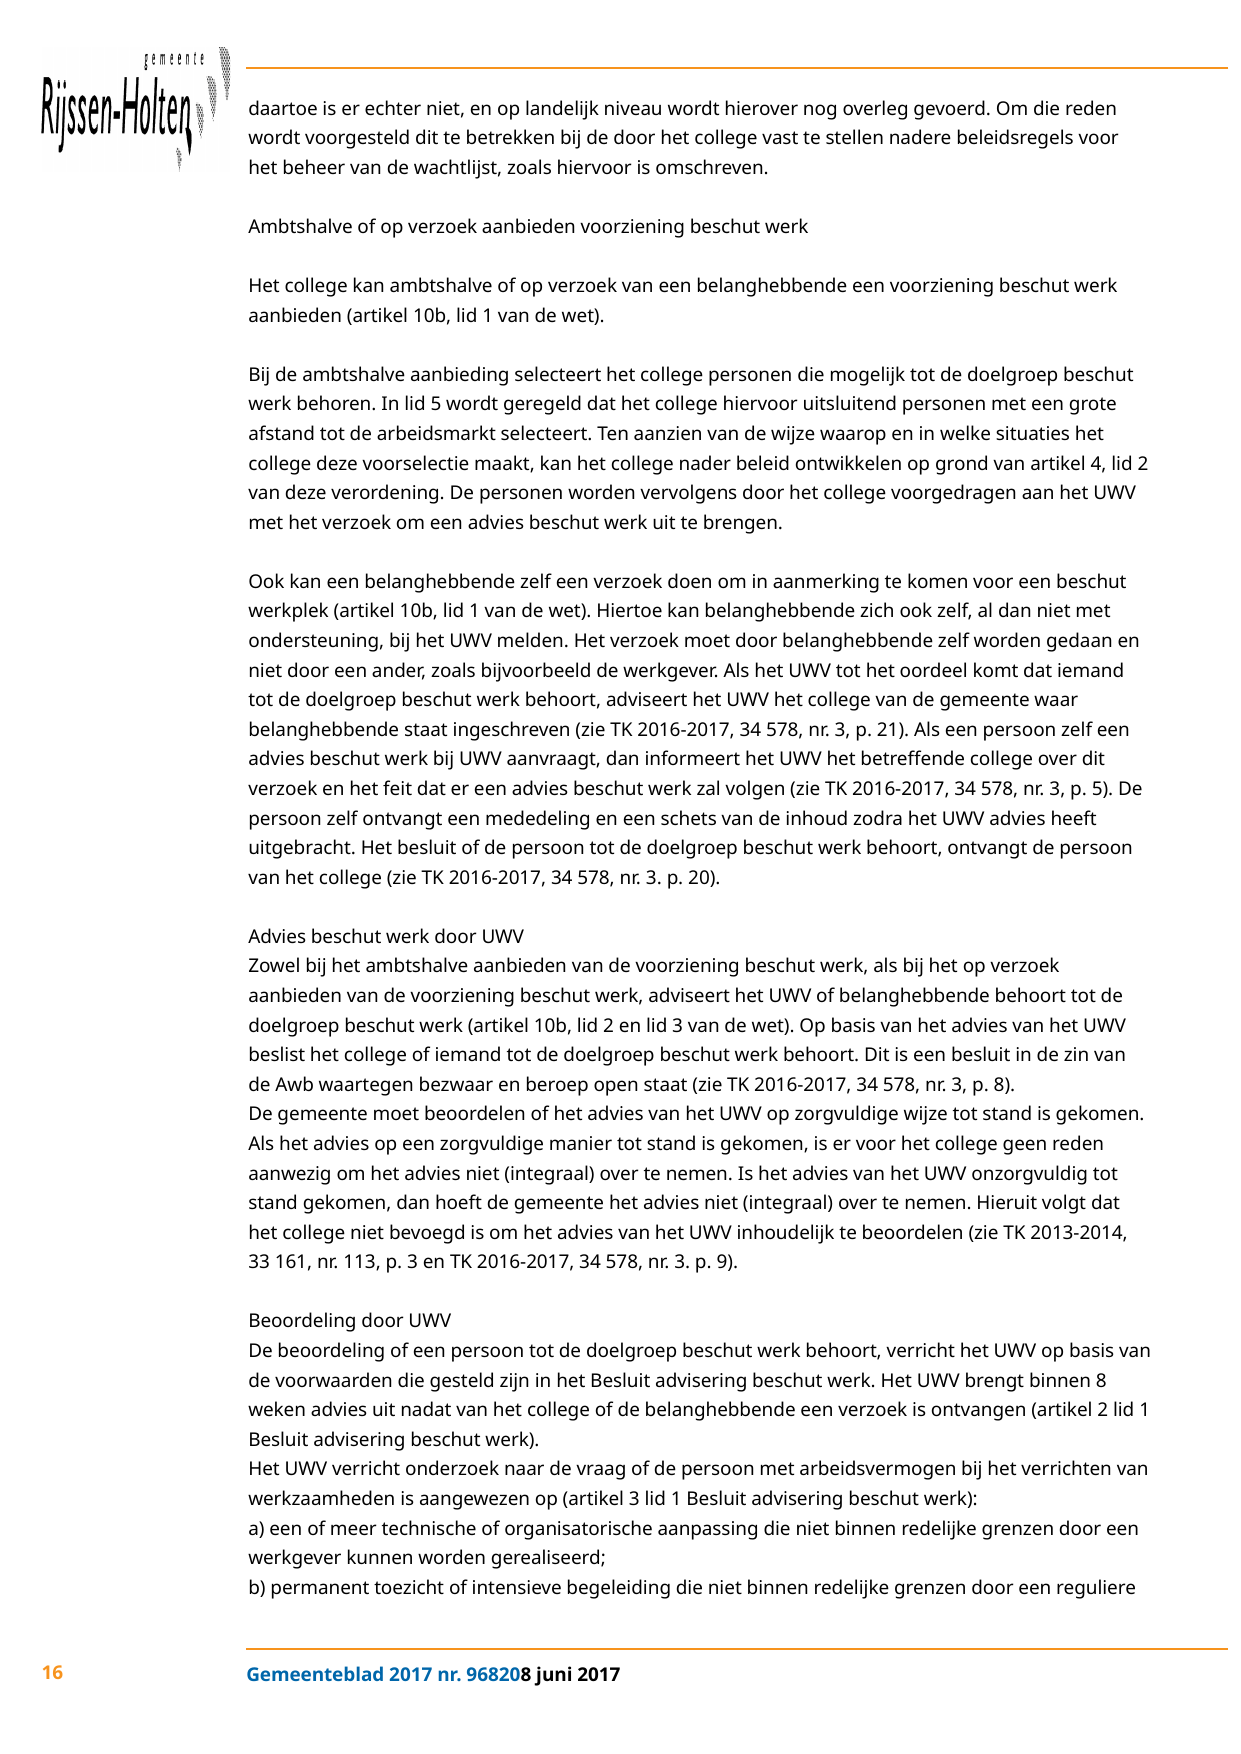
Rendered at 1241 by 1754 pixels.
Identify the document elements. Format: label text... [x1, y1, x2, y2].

text Beoordeling door UWV [248, 1308, 1152, 1333]
text a) een of meer technische of organisatorische aanpassing die niet binnen redelijke grenzen door een werkgever kunnen worden gerealiseerd; [248, 1515, 1152, 1570]
text De gemeente moet beoordelen of het advies van het UWV op zorgvuldige wijze tot stand is gekomen. Als het advies op een zorgvuldige manier tot stand is gekomen, is er voor het college geen reden aanwezig om het advies niet (integraal) over te nemen. Is het advies van het UWV onzorgvuldig tot stand gekomen, dan hoeft de gemeente het advies niet (integraal) over te nemen. Hieruit volgt dat het college niet bevoegd is om het advies van het UWV inhoudelijk te beoordelen (zie TK 2013-2014, 33 161, nr. 113, p. 3 en TK 2016-2017, 34 578, nr. 3. p. 9). [248, 1101, 1152, 1274]
text De beoordeling of een persoon tot de doelgroep beschut werk behoort, verricht het UWV op basis van de voorwaarden die gesteld zijn in het Besluit advisering beschut werk. Het UWV brengt binnen 8 weken advies uit nadat van het college of de belanghebbende een verzoek is ontvangen (artikel 2 lid 1 Besluit advisering beschut werk). [248, 1337, 1152, 1452]
picture [41, 47, 231, 172]
text Ook kan een belanghebbende zelf een verzoek doen om in aanmerking te komen voor een beschut werkplek (artikel 10b, lid 1 van de wet). Hiertoe kan belanghebbende zich ook zelf, al dan niet met ondersteuning, bij het UWV melden. Het verzoek moet door belanghebbende zelf worden gedaan en niet door een ander, zoals bijvoorbeeld de werkgever. Als het UWV tot het oordeel komt dat iemand tot de doelgroep beschut werk behoort, adviseert het UWV het college van de gemeente waar belanghebbende staat ingeschreven (zie TK 2016-2017, 34 578, nr. 3, p. 21). Als een persoon zelf een advies beschut werk bij UWV aanvraagt, dan informeert het UWV het betreffende college over dit verzoek en het feit dat er een advies beschut werk zal volgen (zie TK 2016-2017, 34 578, nr. 3, p. 5). De persoon zelf ontvangt een mededeling en een schets van de inhoud zodra het UWV advies heeft uitgebracht. Het besluit of de persoon tot de doelgroep beschut werk behoort, ontvangt de persoon van het college (zie TK 2016-2017, 34 578, nr. 3. p. 20). [248, 568, 1152, 890]
text Advies beschut werk door UWV [248, 923, 1152, 949]
text Bij de ambtshalve aanbieding selecteert het college personen die mogelijk tot de doelgroep beschut werk behoren. In lid 5 wordt geregeld dat het college hiervoor uitsluitend personen met een grote afstand tot de arbeidsmarkt selecteert. Ten aanzien van de wijze waarop en in welke situaties het college deze voorselectie maakt, kan het college nader beleid ontwikkelen op grond van artikel 4, lid 2 van deze verordening. De personen worden vervolgens door het college voorgedragen aan het UWV met het verzoek om een advies beschut werk uit te brengen. [248, 361, 1152, 535]
text Zowel bij het ambtshalve aanbieden van de voorziening beschut werk, als bij het op verzoek aanbieden van de voorziening beschut werk, adviseert het UWV of belanghebbende behoort tot de doelgroep beschut werk (artikel 10b, lid 2 en lid 3 van de wet). Op basis van het advies van het UWV beslist het college of iemand tot de doelgroep beschut werk behoort. Dit is een besluit in de zin van de Awb waartegen bezwaar en beroep open staat (zie TK 2016-2017, 34 578, nr. 3, p. 8). [248, 953, 1152, 1097]
text Ambtshalve of op verzoek aanbieden voorziening beschut werk [248, 213, 1152, 239]
text daartoe is er echter niet, en op landelijk niveau wordt hierover nog overleg gevoerd. Om die reden wordt voorgesteld dit te betrekken bij de door het college vast te stellen nadere beleidsregels voor het beheer van de wachtlijst, zoals hiervoor is omschreven. [248, 95, 1152, 180]
text Het college kan ambtshalve of op verzoek van een belanghebbende een voorziening beschut werk aanbieden (artikel 10b, lid 1 van de wet). [248, 272, 1152, 328]
text b) permanent toezicht of intensieve begeleiding die niet binnen redelijke grenzen door een reguliere [248, 1574, 1152, 1600]
text Het UWV verricht onderzoek naar de vraag of de persoon met arbeidsvermogen bij het verrichten van werkzaamheden is aangewezen op (artikel 3 lid 1 Besluit advisering beschut werk): [248, 1456, 1152, 1511]
